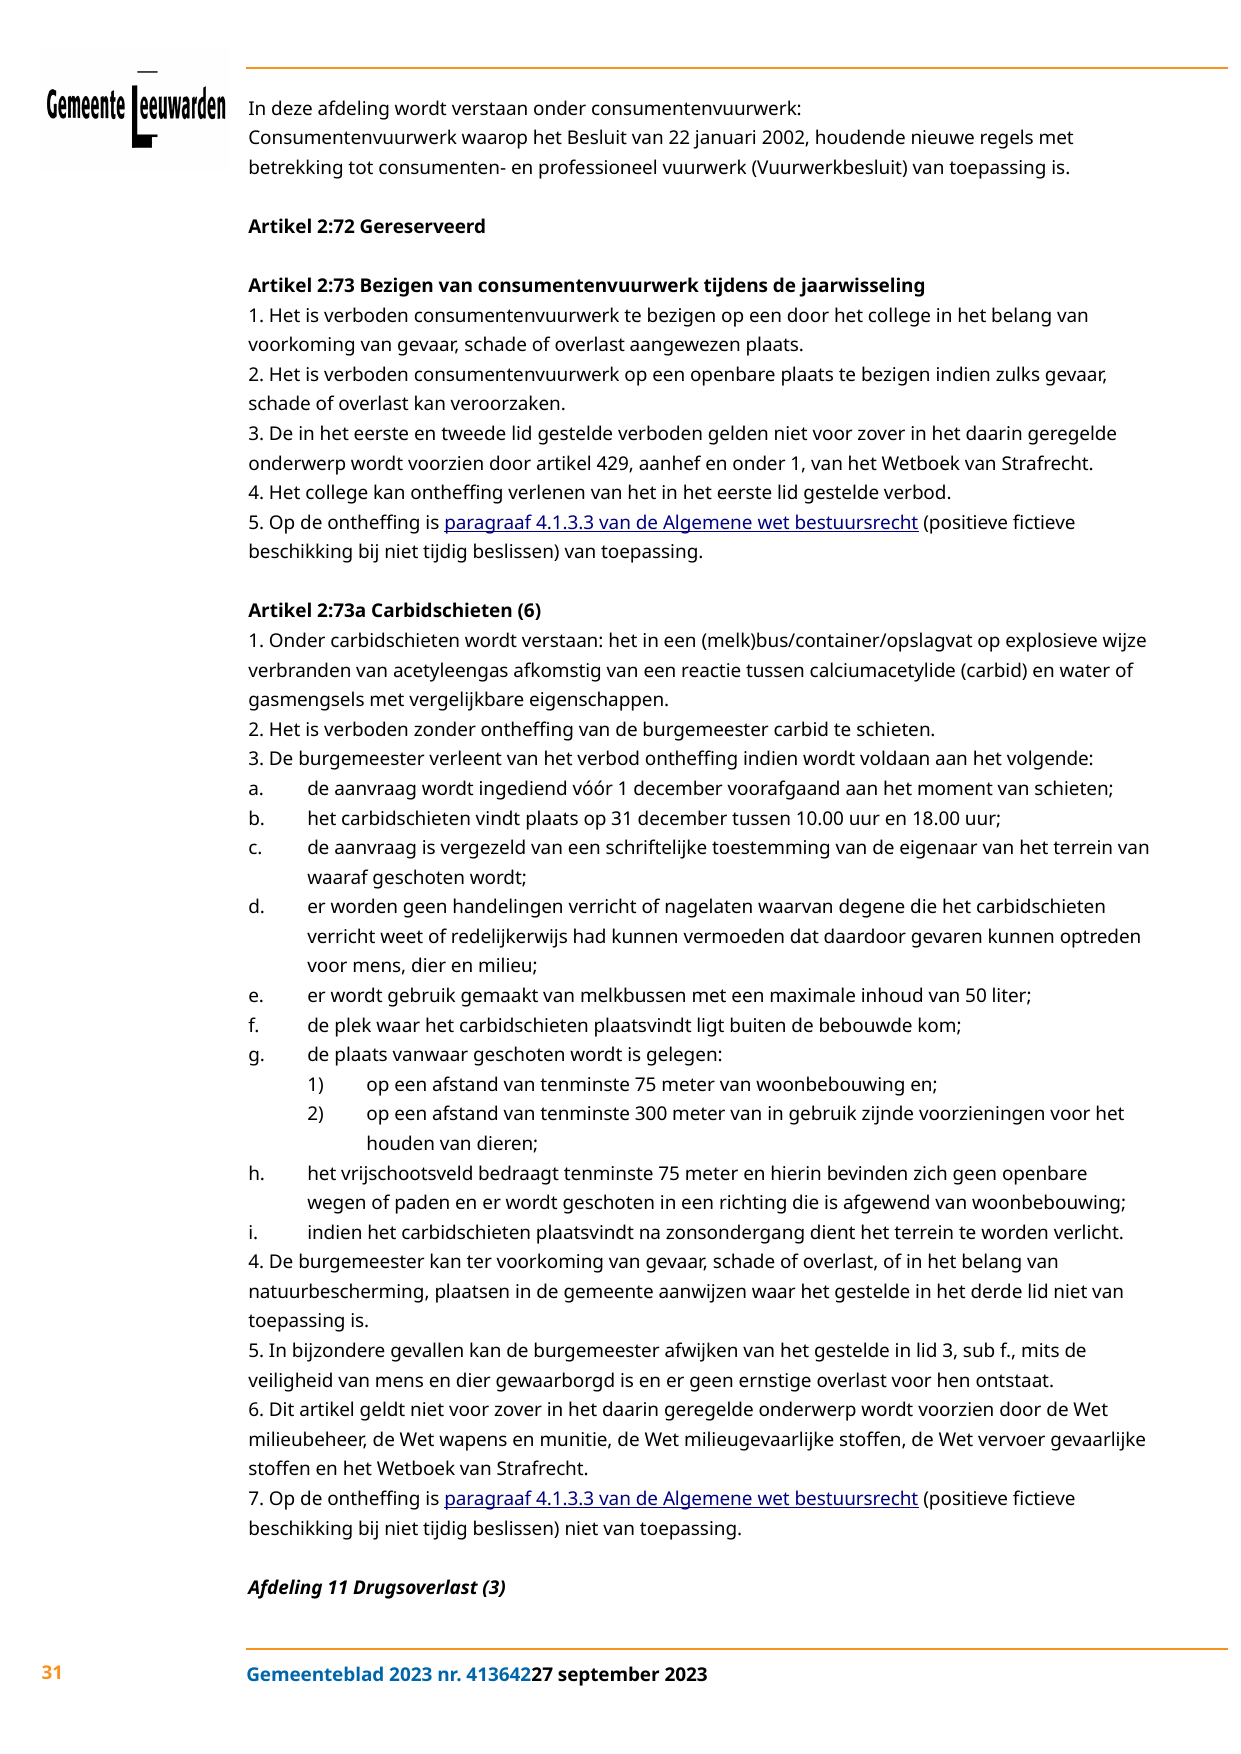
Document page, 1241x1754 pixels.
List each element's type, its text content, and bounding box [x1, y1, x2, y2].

list op een afstand van tenminste 300 meter van in gebruik zijnde voorzieningen voor het houden van dieren; [307, 1101, 1152, 1156]
text 2. Het is verboden zonder ontheffing van de burgemeester carbid te schieten. [248, 716, 1152, 742]
text 5. In bijzondere gevallen kan de burgemeester afwijken van het gestelde in lid 3, sub f., mits de veiligheid van mens en dier gewaarborgd is en er geen ernstige overlast voor hen ontstaat. [248, 1337, 1152, 1393]
text 2. Het is verboden consumentenvuurwerk op een openbare plaats te bezigen indien zulks gevaar, schade of overlast kan veroorzaken. [248, 361, 1152, 416]
list het carbidschieten vindt plaats op 31 december tussen 10.00 uur en 18.00 uur; [248, 805, 1152, 831]
text 5. Op de ontheffing is paragraaf 4.1.3.3 van de Algemene wet bestuursrecht (positieve fictieve beschikking bij niet tijdig beslissen) van toepassing. [248, 509, 1152, 564]
list er wordt gebruik gemaakt van melkbussen met een maximale inhoud van 50 liter; [248, 982, 1152, 1008]
text Artikel 2:73a Carbidschieten (6) [248, 598, 1152, 623]
text 7. Op de ontheffing is paragraaf 4.1.3.3 van de Algemene wet bestuursrecht (positieve fictieve beschikking bij niet tijdig beslissen) niet van toepassing. [248, 1485, 1152, 1541]
text 1. Onder carbidschieten wordt verstaan: het in een (melk)bus/container/opslagvat op explosieve wijze verbranden van acetyleengas afkomstig van een reactie tussen calciumacetylide (carbid) en water of gasmengsels met vergelijkbare eigenschappen. [248, 627, 1152, 712]
text Artikel 2:72 Gereserveerd [248, 213, 1152, 239]
text Afdeling 11 Drugsoverlast (3) [248, 1574, 1152, 1600]
text 3. De in het eerste en tweede lid gestelde verboden gelden niet voor zover in het daarin geregelde onderwerp wordt voorzien door artikel 429, aanhef en onder 1, van het Wetboek van Strafrecht. [248, 420, 1152, 476]
text 6. Dit artikel geldt niet voor zover in het daarin geregelde onderwerp wordt voorzien door de Wet milieubeheer, de Wet wapens en munitie, de Wet milieugevaarlijke stoffen, de Wet vervoer gevaarlijke stoffen en het Wetboek van Strafrecht. [248, 1396, 1152, 1481]
list de aanvraag is vergezeld van een schriftelijke toestemming van de eigenaar van het terrein van waaraf geschoten wordt; [248, 834, 1152, 890]
list de plek waar het carbidschieten plaatsvindt ligt buiten de bebouwde kom; [248, 1012, 1152, 1038]
text 3. De burgemeester verleent van het verbod ontheffing indien wordt voldaan aan het volgende: [248, 746, 1152, 771]
text 4. De burgemeester kan ter voorkoming van gevaar, schade of overlast, of in het belang van natuurbescherming, plaatsen in de gemeente aanwijzen waar het gestelde in het derde lid niet van toepassing is. [248, 1248, 1152, 1333]
text Consumentenvuurwerk waarop het Besluit van 22 januari 2002, houdende nieuwe regels met betrekking tot consumenten- en professioneel vuurwerk (Vuurwerkbesluit) van toepassing is. [248, 124, 1152, 180]
text In deze afdeling wordt verstaan onder consumentenvuurwerk: [248, 95, 1152, 121]
picture [41, 47, 231, 172]
list er worden geen handelingen verricht of nagelaten waarvan degene die het carbidschieten verricht weet of redelijkerwijs had kunnen vermoeden dat daardoor gevaren kunnen optreden voor mens, dier en milieu; [248, 893, 1152, 978]
text 1. Het is verboden consumentenvuurwerk te bezigen op een door het college in het belang van voorkoming van gevaar, schade of overlast aangewezen plaats. [248, 302, 1152, 357]
list op een afstand van tenminste 75 meter van woonbebouwing en; [307, 1071, 1152, 1097]
list indien het carbidschieten plaatsvindt na zonsondergang dient het terrein te worden verlicht. [248, 1219, 1152, 1245]
list het vrijschootsveld bedraagt tenminste 75 meter en hierin bevinden zich geen openbare wegen of paden en er wordt geschoten in een richting die is afgewend van woonbebouwing; [248, 1160, 1152, 1215]
list de plaats vanwaar geschoten wordt is gelegen: [248, 1041, 1152, 1067]
text Artikel 2:73 Bezigen van consumentenvuurwerk tijdens de jaarwisseling [248, 272, 1152, 298]
text 4. Het college kan ontheffing verlenen van het in het eerste lid gestelde verbod. [248, 479, 1152, 505]
list de aanvraag wordt ingediend vóór 1 december voorafgaand aan het moment van schieten; [248, 775, 1152, 801]
